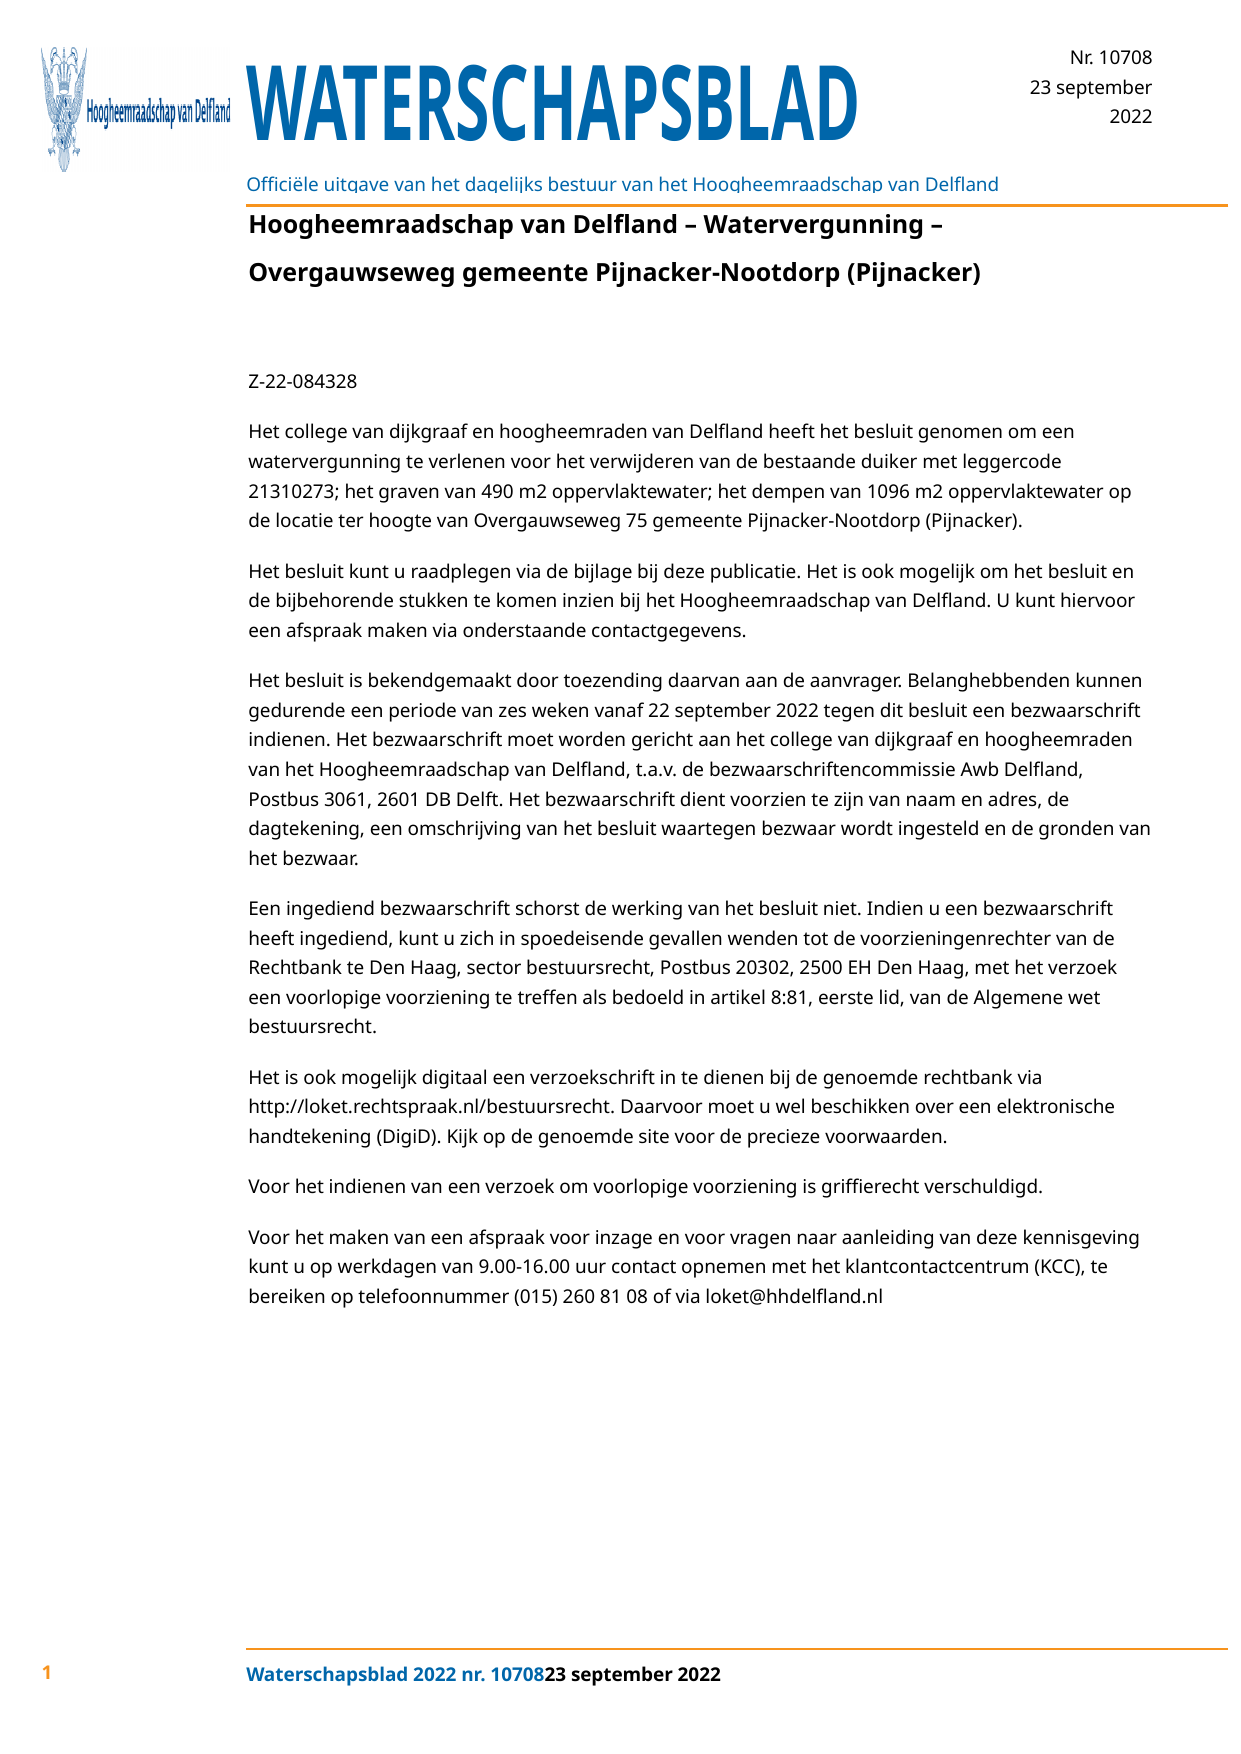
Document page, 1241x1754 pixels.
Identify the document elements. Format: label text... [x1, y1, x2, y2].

text Het besluit kunt u raadplegen via de bijlage bij deze publicatie. Het is ook mogelijk om het besluit en de bijbehorende stukken te komen inzien bij het Hoogheemraadschap van Delfland. U kunt hiervoor een afspraak maken via onderstaande contactgegevens. [248, 558, 1152, 643]
text Hoogheemraadschap van Delfland – Watervergunning – Overgauwseweg gemeente Pijnacker-Nootdorp (Pijnacker) [248, 207, 1152, 288]
text Voor het maken van een afspraak voor inzage en voor vragen naar aanleiding van deze kennisgeving kunt u op werkdagen van 9.00-16.00 uur contact opnemen met het klantcontactcentrum (KCC), te bereiken op telefoonnummer (015) 260 81 08 of via loket@hhdelfland.nl [248, 1224, 1152, 1309]
text Het besluit is bekendgemaakt door toezending daarvan aan de aanvrager. Belanghebbenden kunnen gedurende een periode van zes weken vanaf 22 september 2022 tegen dit besluit een bezwaarschrift indienen. Het bezwaarschrift moet worden gericht aan het college van dijkgraaf en hoogheemraden van het Hoogheemraadschap van Delfland, t.a.v. de bezwaarschriftencommissie Awb Delfland, Postbus 3061, 2601 DB Delft. Het bezwaarschrift dient voorzien te zijn van naam en adres, de dagtekening, een omschrijving van het besluit waartegen bezwaar wordt ingesteld en de gronden van het bezwaar. [248, 667, 1152, 871]
text Voor het indienen van een verzoek om voorlopige voorziening is griffierecht verschuldigd. [248, 1174, 1152, 1199]
text Het college van dijkgraaf en hoogheemraden van Delfland heeft het besluit genomen om een watervergunning te verlenen voor het verwijderen van de bestaande duiker met leggercode 21310273; het graven van 490 m2 oppervlaktewater; het dempen van 1096 m2 oppervlaktewater op de locatie ter hoogte van Overgauwseweg 75 gemeente Pijnacker-Nootdorp (Pijnacker). [248, 419, 1152, 533]
text Z-22-084328 [248, 368, 1152, 394]
text Een ingediend bezwaarschrift schorst de werking van het besluit niet. Indien u een bezwaarschrift heeft ingediend, kunt u zich in spoedeisende gevallen wenden tot de voorzieningenrechter van de Rechtbank te Den Haag, sector bestuursrecht, Postbus 20302, 2500 EH Den Haag, met het verzoek een voorlopige voorziening te treffen als bedoeld in artikel 8:81, eerste lid, van de Algemene wet bestuursrecht. [248, 895, 1152, 1039]
text Het is ook mogelijk digitaal een verzoekschrift in te dienen bij de genoemde rechtbank via http://loket.rechtspraak.nl/bestuursrecht. Daarvoor moet u wel beschikken over een elektronische handtekening (DigiD). Kijk op de genoemde site voor de precieze voorwaarden. [248, 1064, 1152, 1149]
picture [41, 47, 231, 172]
